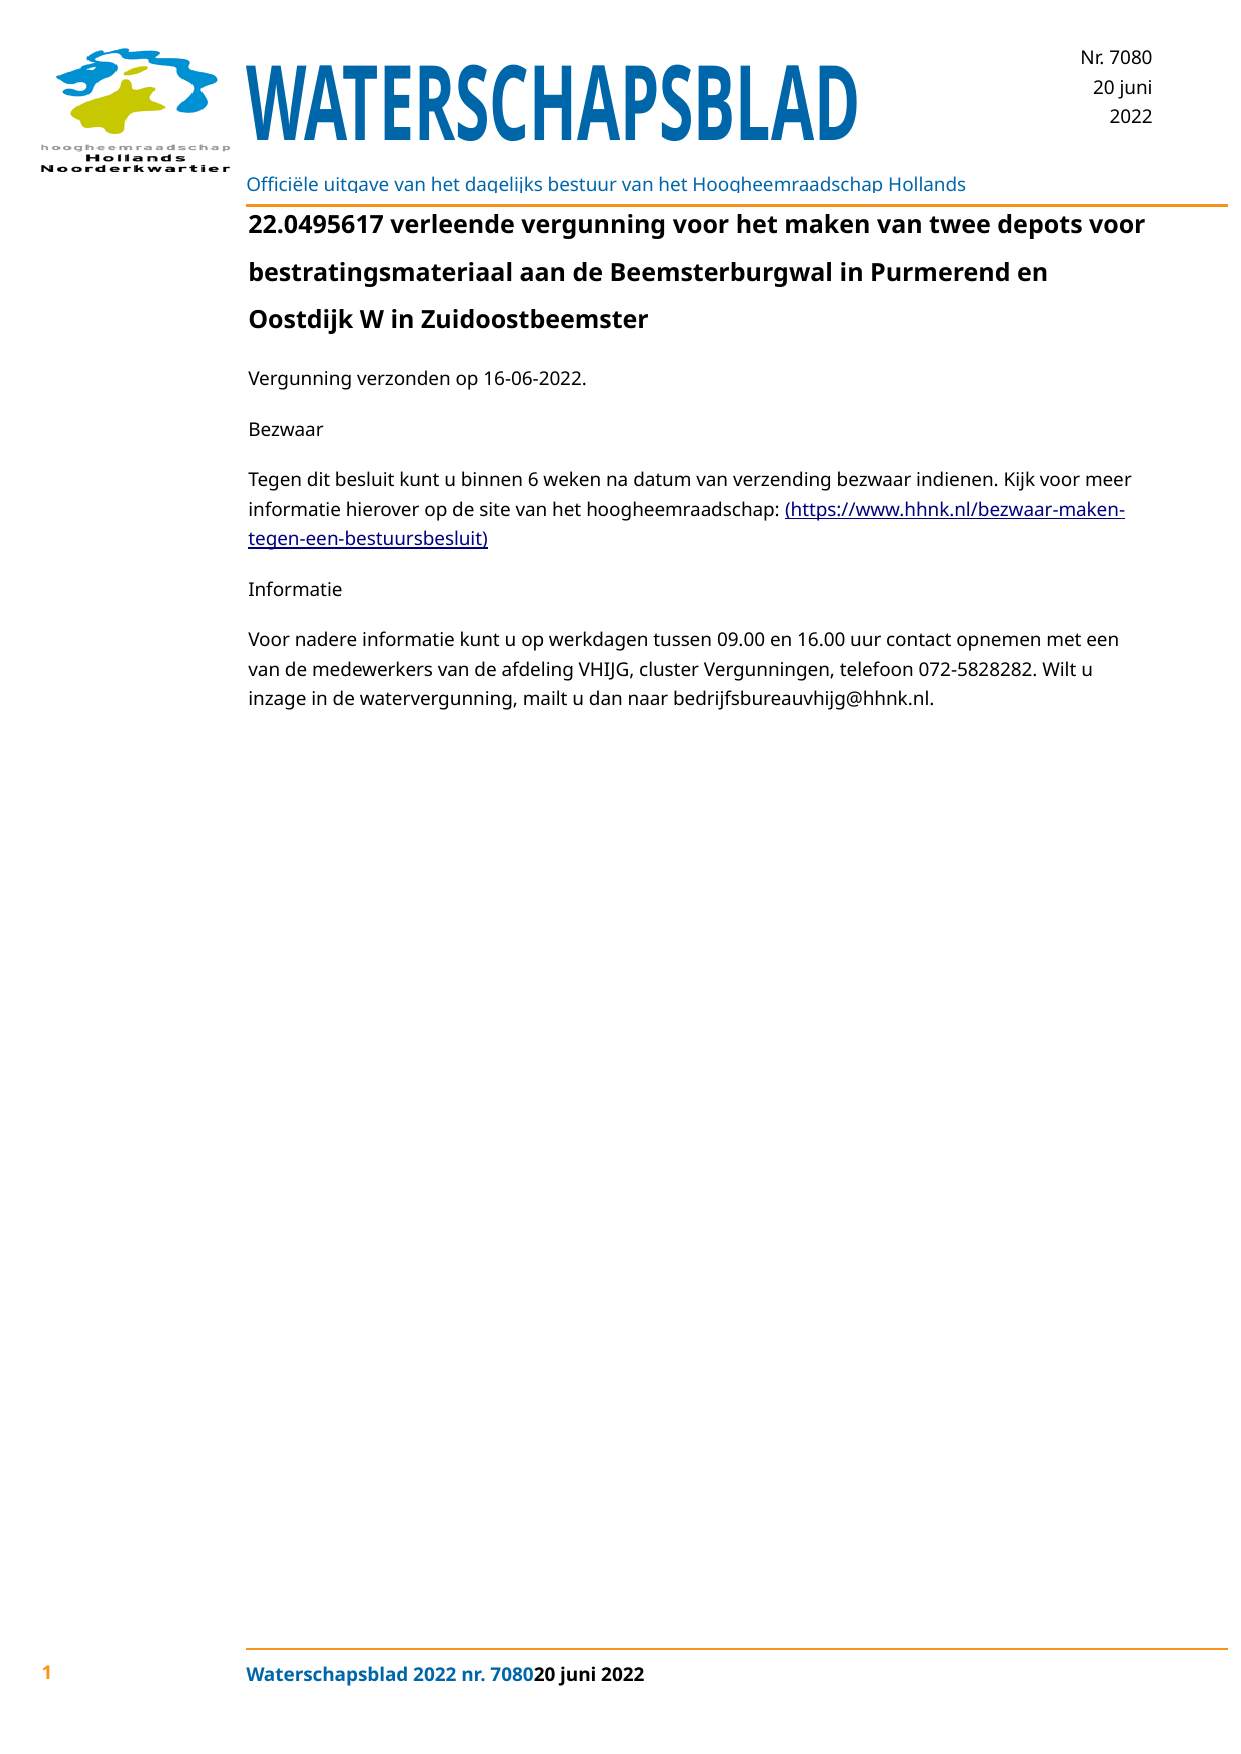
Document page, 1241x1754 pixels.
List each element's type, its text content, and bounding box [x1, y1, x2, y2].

text Tegen dit besluit kunt u binnen 6 weken na datum van verzending bezwaar indienen. Kijk voor meer informatie hierover op de site van het hoogheemraadschap: (https://www.hhnk.nl/bezwaar-maken-tegen-een-bestuursbesluit) [248, 466, 1152, 551]
picture [41, 47, 231, 172]
text Vergunning verzonden op 16-06-2022. [248, 366, 1152, 391]
text Voor nadere informatie kunt u op werkdagen tussen 09.00 en 16.00 uur contact opnemen met een van de medewerkers van de afdeling VHIJG, cluster Vergunningen, telefoon 072-5828282. Wilt u inzage in de watervergunning, mailt u dan naar bedrijfsbureauvhijg@hhnk.nl. [248, 626, 1152, 711]
text Informatie [248, 576, 1152, 602]
text 22.0495617 verleende vergunning voor het maken van twee depots voor bestratingsmateriaal aan de Beemsterburgwal in Purmerend en Oostdijk W in Zuidoostbeemster [248, 207, 1152, 336]
text Bezwaar [248, 416, 1152, 442]
